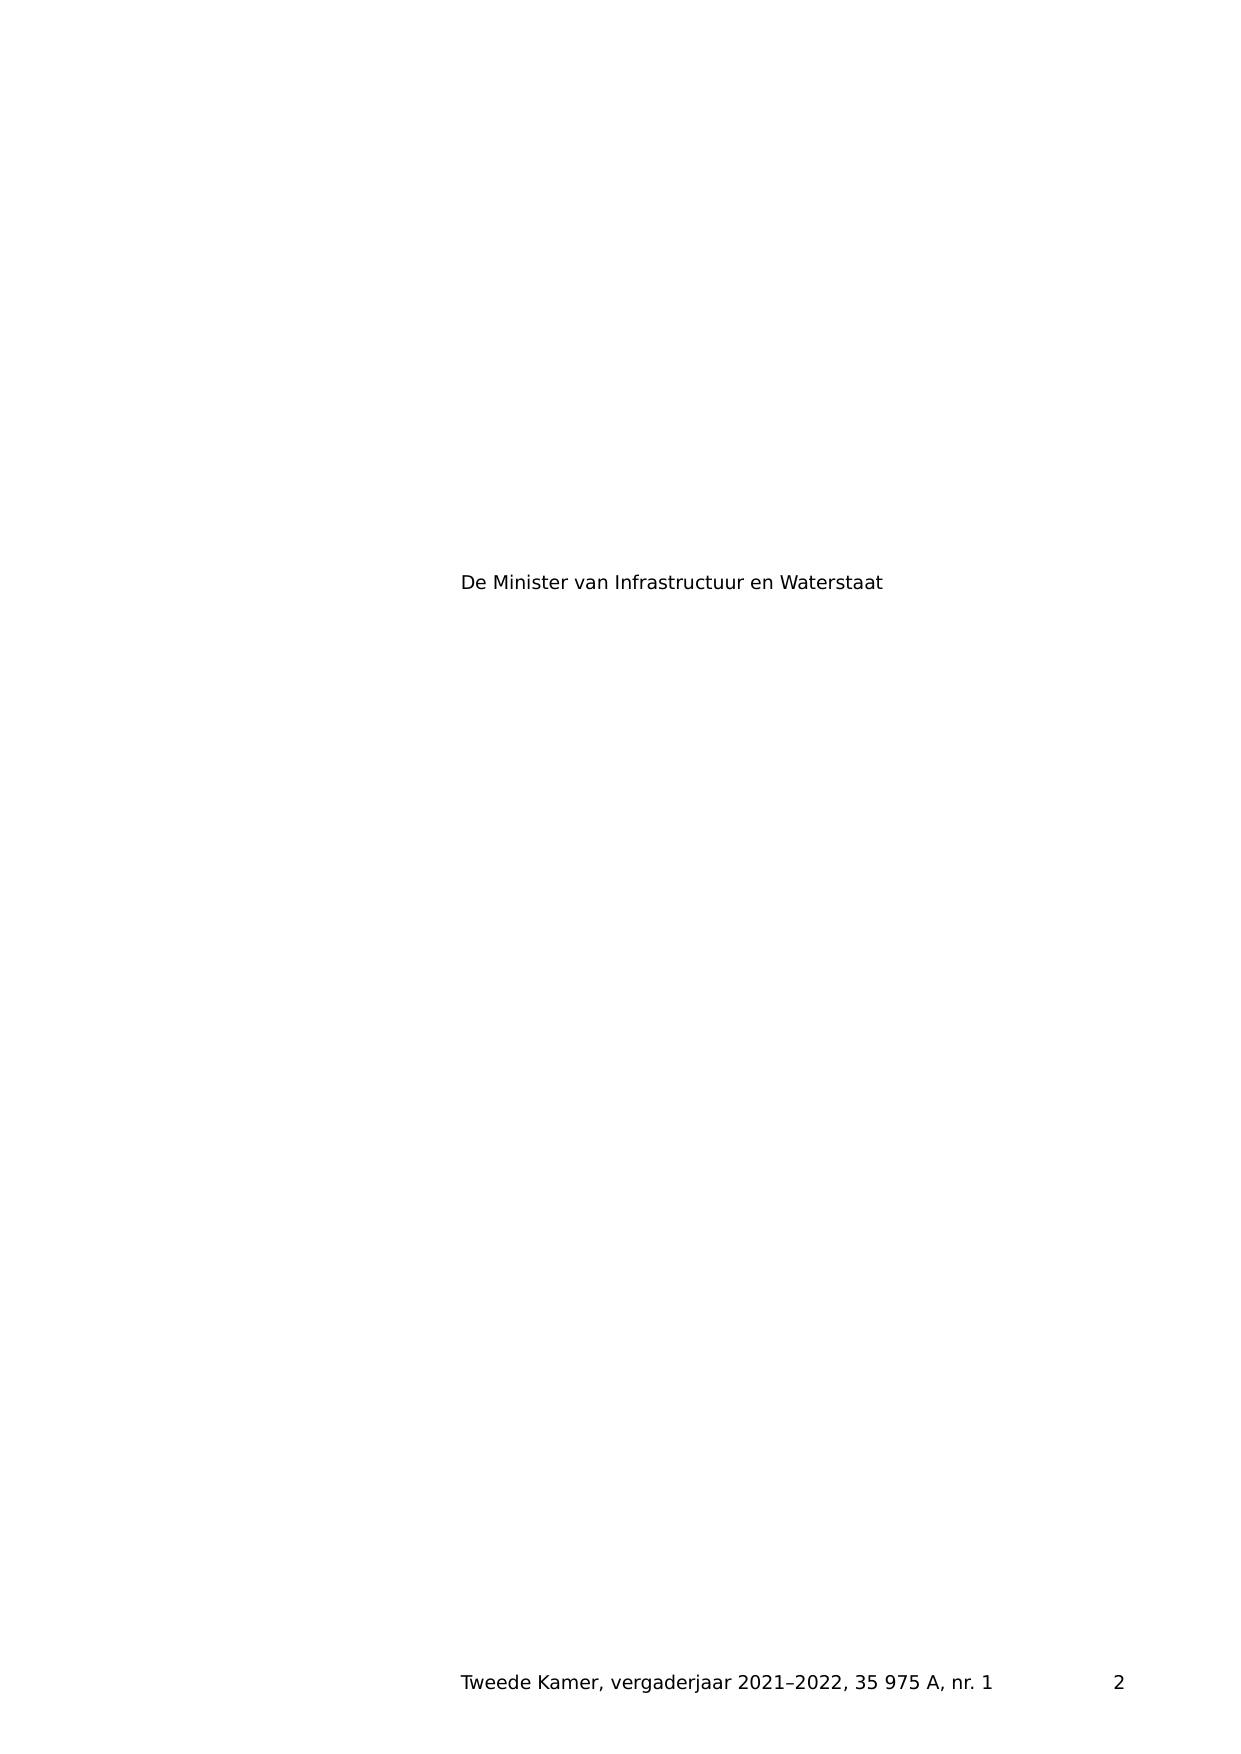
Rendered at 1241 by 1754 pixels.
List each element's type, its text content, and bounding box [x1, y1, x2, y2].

text De Minister van Infrastructuur en Waterstaat [461, 572, 1125, 594]
